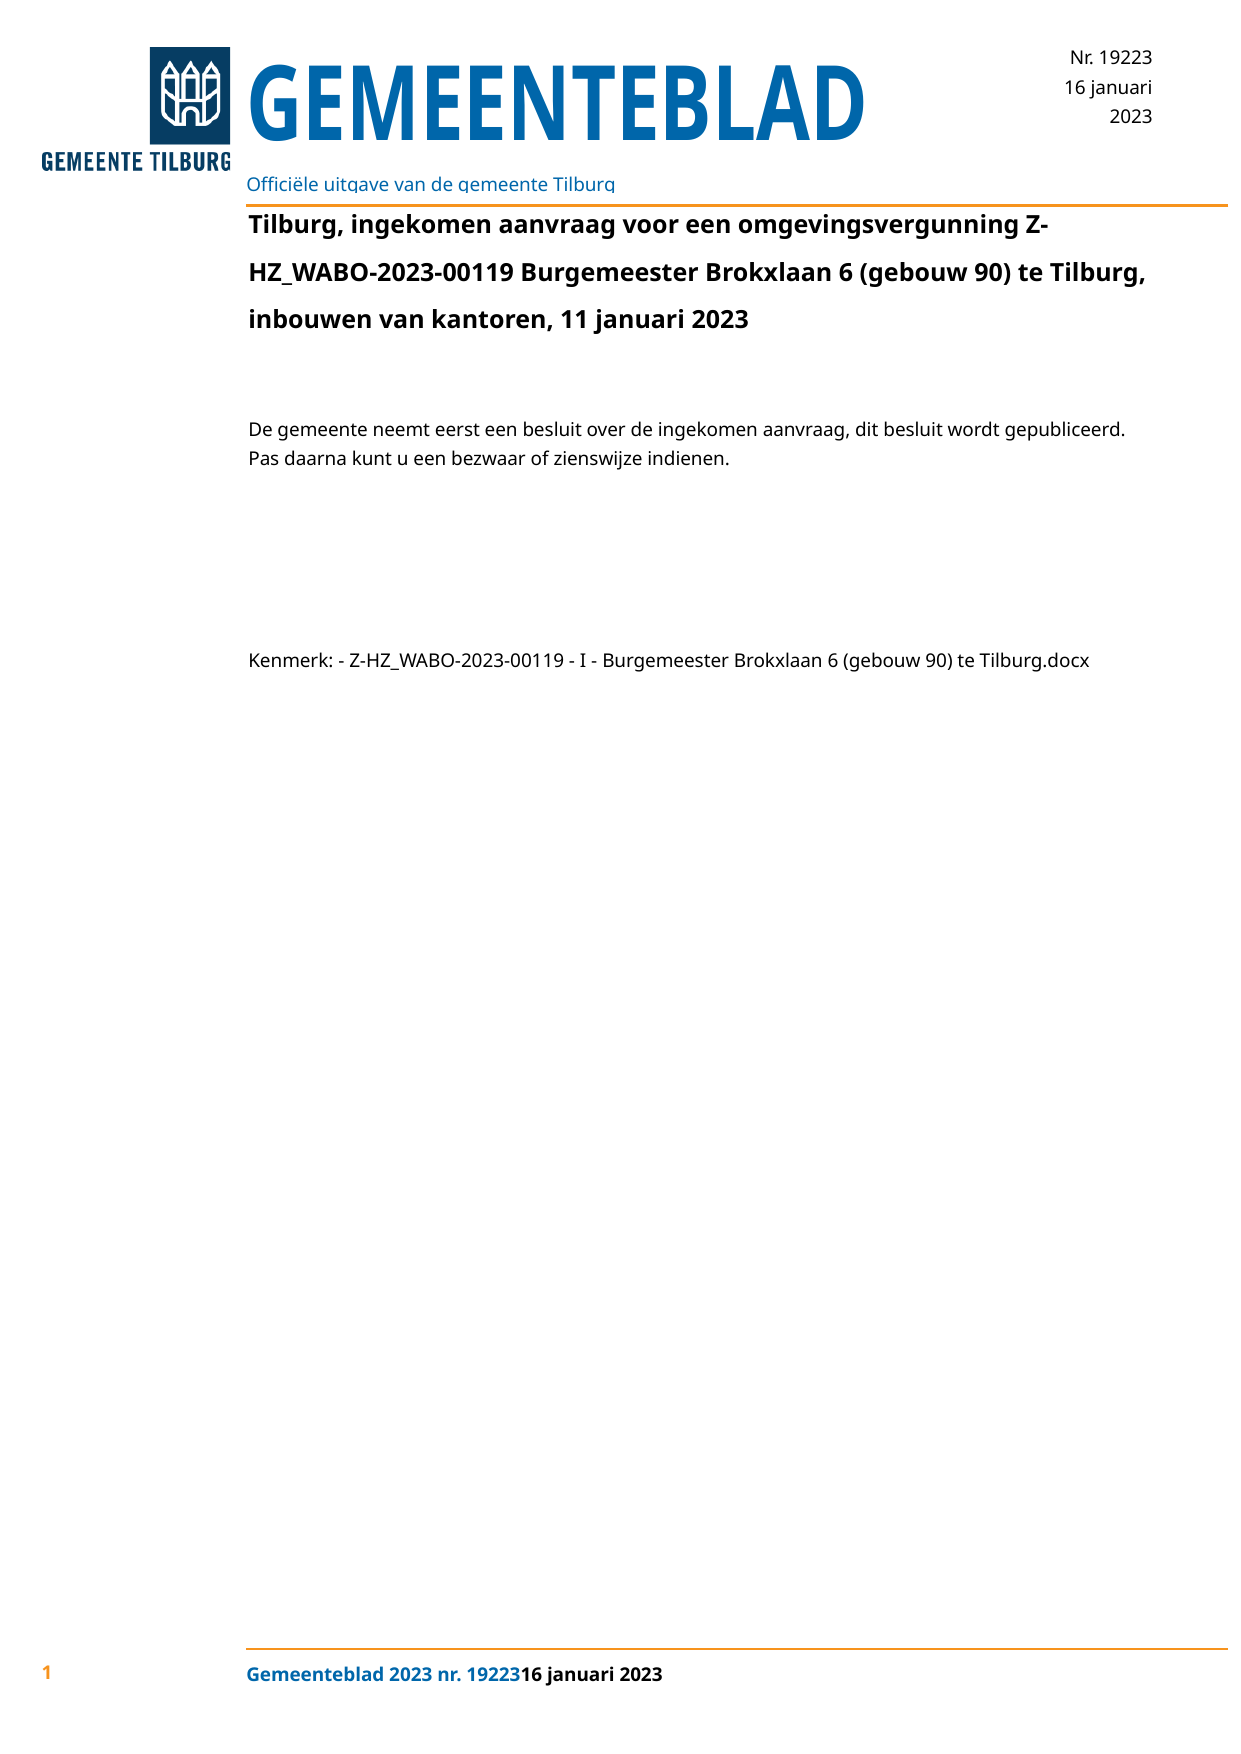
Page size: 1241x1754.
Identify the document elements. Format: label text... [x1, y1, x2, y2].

picture [41, 47, 231, 172]
text Tilburg, ingekomen aanvraag voor een omgevingsvergunning Z-HZ_WABO-2023-00119 Burgemeester Brokxlaan 6 (gebouw 90) te Tilburg, inbouwen van kantoren, 11 januari 2023 [248, 207, 1152, 336]
text De gemeente neemt eerst een besluit over de ingekomen aanvraag, dit besluit wordt gepubliceerd. Pas daarna kunt u een bezwaar of zienswijze indienen. [248, 416, 1152, 471]
text Kenmerk: - Z-HZ_WABO-2023-00119 - I - Burgemeester Brokxlaan 6 (gebouw 90) te Tilburg.docx [248, 647, 1152, 673]
